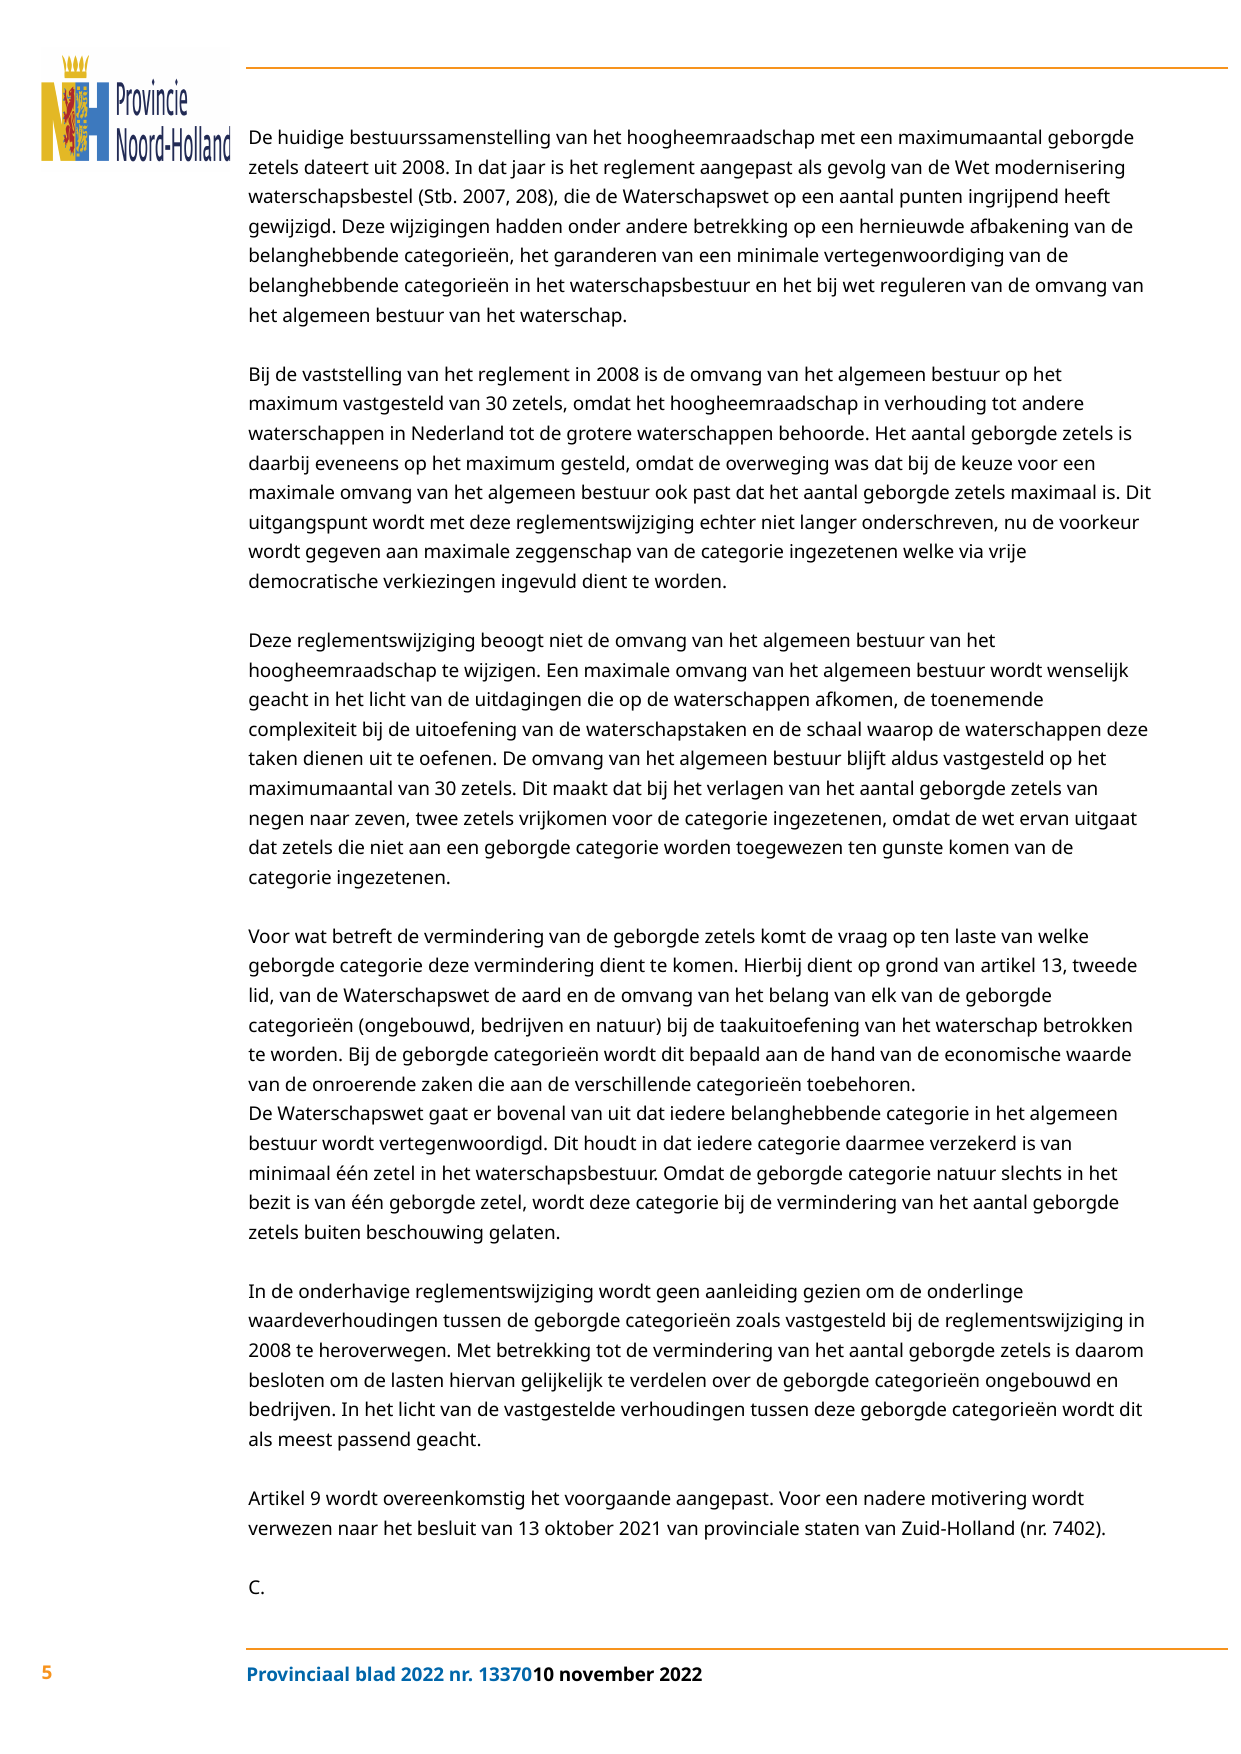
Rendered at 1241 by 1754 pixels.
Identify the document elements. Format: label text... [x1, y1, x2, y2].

text Artikel 9 wordt overeenkomstig het voorgaande aangepast. Voor een nadere motivering wordt verwezen naar het besluit van 13 oktober 2021 van provinciale staten van Zuid-Holland (nr. 7402). [248, 1485, 1152, 1541]
text Voor wat betreft de vermindering van de geborgde zetels komt de vraag op ten laste van welke geborgde categorie deze vermindering dient te komen. Hierbij dient op grond van artikel 13, tweede lid, van de Waterschapswet de aard en de omvang van het belang van elk van de geborgde categorieën (ongebouwd, bedrijven en natuur) bij de taakuitoefening van het waterschap betrokken te worden. Bij de geborgde categorieën wordt dit bepaald aan de hand van de economische waarde van de onroerende zaken die aan de verschillende categorieën toebehoren. [248, 923, 1152, 1097]
text C. [248, 1574, 1152, 1600]
text De huidige bestuurssamenstelling van het hoogheemraadschap met een maximumaantal geborgde zetels dateert uit 2008. In dat jaar is het reglement aangepast als gevolg van de Wet modernisering waterschapsbestel (Stb. 2007, 208), die de Waterschapswet op een aantal punten ingrijpend heeft gewijzigd. Deze wijzigingen hadden onder andere betrekking op een hernieuwde afbakening van de belanghebbende categorieën, het garanderen van een minimale vertegenwoordiging van de belanghebbende categorieën in het waterschapsbestuur en het bij wet reguleren van de omvang van het algemeen bestuur van het waterschap. [248, 124, 1152, 328]
text Bij de vaststelling van het reglement in 2008 is de omvang van het algemeen bestuur op het maximum vastgesteld van 30 zetels, omdat het hoogheemraadschap in verhouding tot andere waterschappen in Nederland tot de grotere waterschappen behoorde. Het aantal geborgde zetels is daarbij eveneens op het maximum gesteld, omdat de overweging was dat bij de keuze voor een maximale omvang van het algemeen bestuur ook past dat het aantal geborgde zetels maximaal is. Dit uitgangspunt wordt met deze reglementswijziging echter niet langer onderschreven, nu de voorkeur wordt gegeven aan maximale zeggenschap van de categorie ingezetenen welke via vrije democratische verkiezingen ingevuld dient te worden. [248, 361, 1152, 594]
text In de onderhavige reglementswijziging wordt geen aanleiding gezien om de onderlinge waardeverhoudingen tussen de geborgde categorieën zoals vastgesteld bij de reglementswijziging in 2008 te heroverwegen. Met betrekking tot de vermindering van het aantal geborgde zetels is daarom besloten om de lasten hiervan gelijkelijk te verdelen over de geborgde categorieën ongebouwd en bedrijven. In het licht van de vastgestelde verhoudingen tussen deze geborgde categorieën wordt dit als meest passend geacht. [248, 1278, 1152, 1452]
text De Waterschapswet gaat er bovenal van uit dat iedere belanghebbende categorie in het algemeen bestuur wordt vertegenwoordigd. Dit houdt in dat iedere categorie daarmee verzekerd is van minimaal één zetel in het waterschapsbestuur. Omdat de geborgde categorie natuur slechts in het bezit is van één geborgde zetel, wordt deze categorie bij de vermindering van het aantal geborgde zetels buiten beschouwing gelaten. [248, 1101, 1152, 1245]
text Deze reglementswijziging beoogt niet de omvang van het algemeen bestuur van het hoogheemraadschap te wijzigen. Een maximale omvang van het algemeen bestuur wordt wenselijk geacht in het licht van de uitdagingen die op de waterschappen afkomen, de toenemende complexiteit bij de uitoefening van de waterschapstaken en de schaal waarop de waterschappen deze taken dienen uit te oefenen. De omvang van het algemeen bestuur blijft aldus vastgesteld op het maximumaantal van 30 zetels. Dit maakt dat bij het verlagen van het aantal geborgde zetels van negen naar zeven, twee zetels vrijkomen voor de categorie ingezetenen, omdat de wet ervan uitgaat dat zetels die niet aan een geborgde categorie worden toegewezen ten gunste komen van de categorie ingezetenen. [248, 627, 1152, 890]
picture [41, 47, 231, 172]
